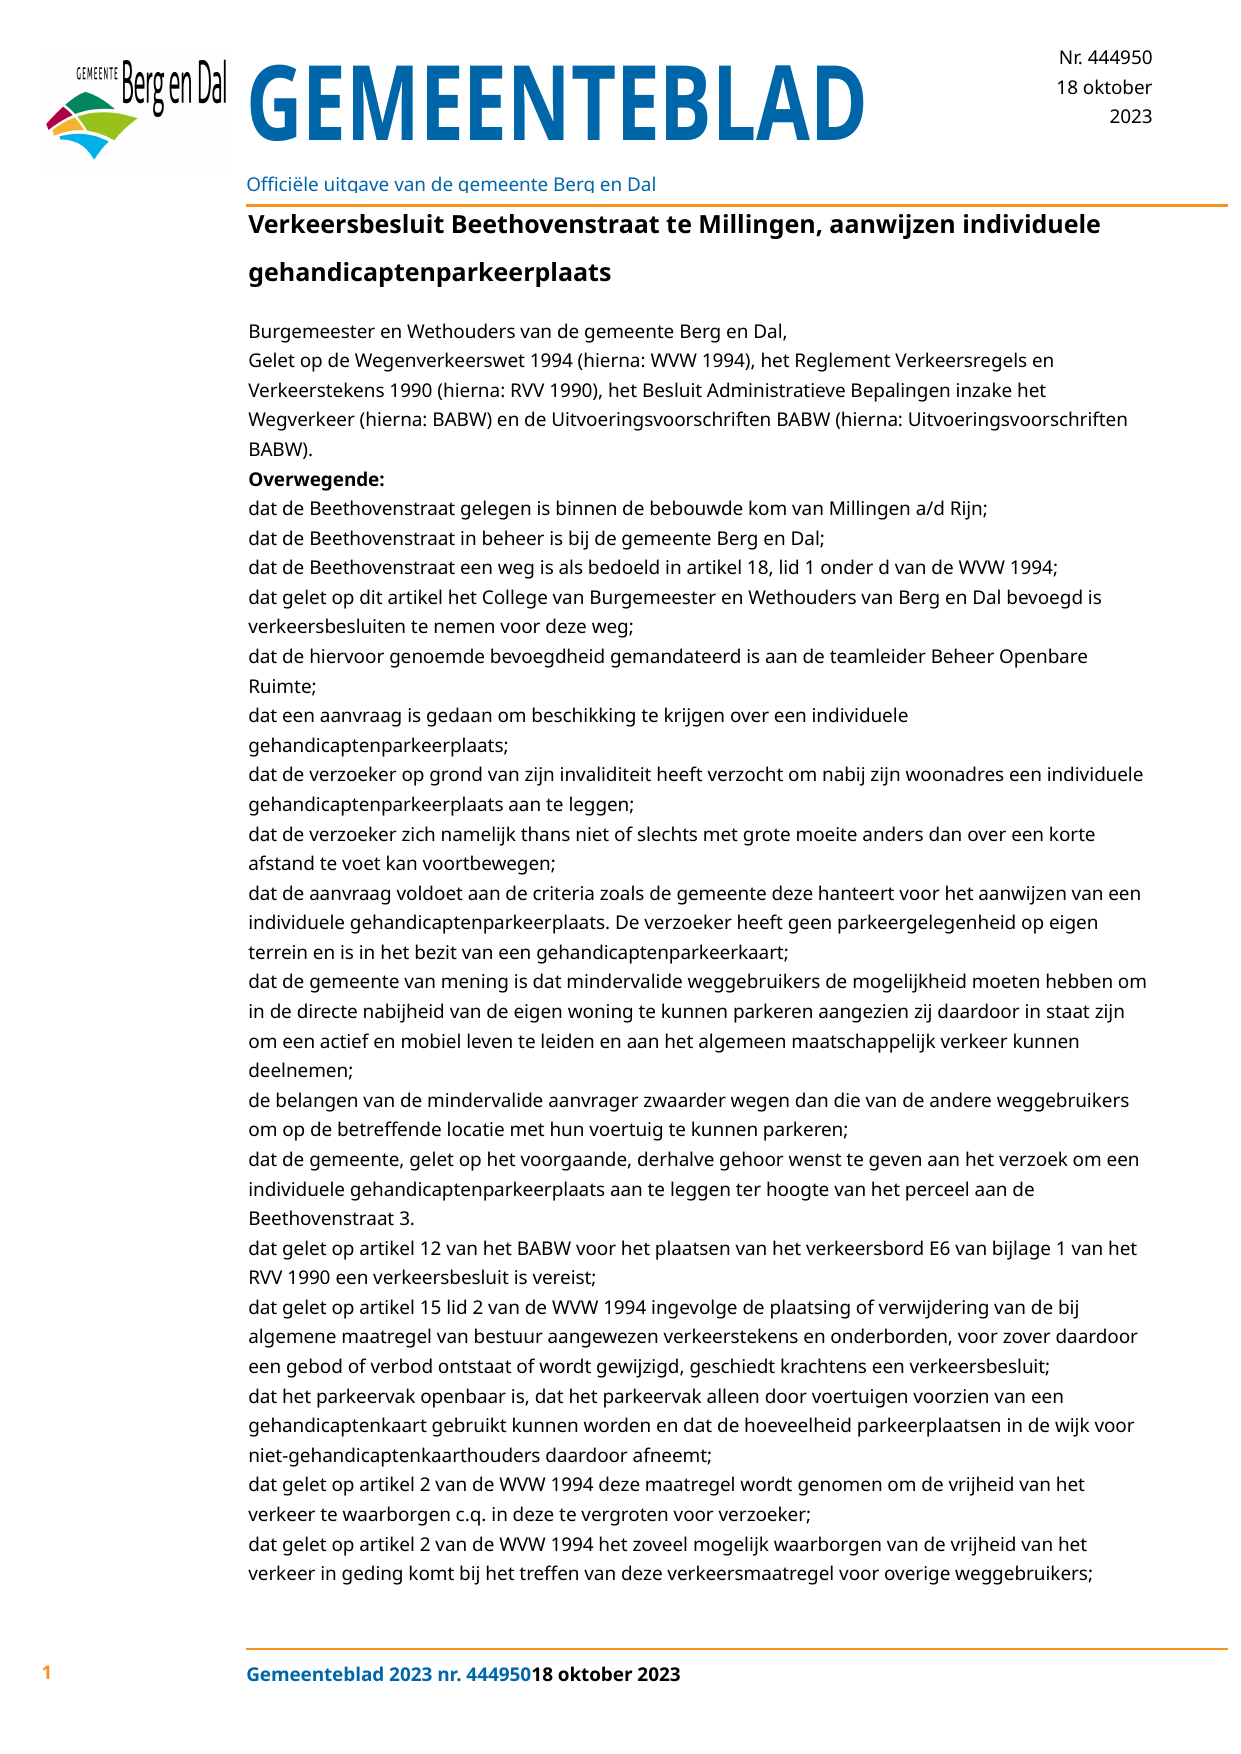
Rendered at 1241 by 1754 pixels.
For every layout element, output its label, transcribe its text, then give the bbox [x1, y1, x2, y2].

text dat de Beethovenstraat gelegen is binnen de bebouwde kom van Millingen a/d Rijn; [248, 495, 1152, 521]
text dat de gemeente, gelet op het voorgaande, derhalve gehoor wenst te geven aan het verzoek om een individuele gehandicaptenparkeerplaats aan te leggen ter hoogte van het perceel aan de Beethovenstraat 3. [248, 1146, 1152, 1231]
text dat gelet op artikel 15 lid 2 van de WVW 1994 ingevolge de plaatsing of verwijdering van de bij algemene maatregel van bestuur aangewezen verkeerstekens en onderborden, voor zover daardoor een gebod of verbod ontstaat of wordt gewijzigd, geschiedt krachtens een verkeersbesluit; [248, 1294, 1152, 1379]
text dat de aanvraag voldoet aan de criteria zoals de gemeente deze hanteert voor het aanwijzen van een individuele gehandicaptenparkeerplaats. De verzoeker heeft geen parkeergelegenheid op eigen terrein en is in het bezit van een gehandicaptenparkeerkaart; [248, 880, 1152, 965]
text dat de verzoeker op grond van zijn invaliditeit heeft verzocht om nabij zijn woonadres een individuele gehandicaptenparkeerplaats aan te leggen; [248, 762, 1152, 817]
text dat de Beethovenstraat een weg is als bedoeld in artikel 18, lid 1 onder d van de WVW 1994; [248, 554, 1152, 580]
text Burgemeester en Wethouders van de gemeente Berg en Dal, [248, 318, 1152, 344]
text de belangen van de mindervalide aanvrager zwaarder wegen dan die van de andere weggebruikers om op de betreffende locatie met hun voertuig te kunnen parkeren; [248, 1087, 1152, 1142]
text dat de Beethovenstraat in beheer is bij de gemeente Berg en Dal; [248, 525, 1152, 551]
picture [41, 47, 231, 172]
text dat een aanvraag is gedaan om beschikking te krijgen over een individuele gehandicaptenparkeerplaats; [248, 702, 1152, 758]
text Overwegende: [248, 466, 1152, 492]
text dat gelet op artikel 12 van het BABW voor het plaatsen van het verkeersbord E6 van bijlage 1 van het RVV 1990 een verkeersbesluit is vereist; [248, 1235, 1152, 1290]
text dat het parkeervak openbaar is, dat het parkeervak alleen door voertuigen voorzien van een gehandicaptenkaart gebruikt kunnen worden en dat de hoeveelheid parkeerplaatsen in de wijk voor niet-gehandicaptenkaarthouders daardoor afneemt; [248, 1383, 1152, 1468]
text Verkeersbesluit Beethovenstraat te Millingen, aanwijzen individuele gehandicaptenparkeerplaats [248, 207, 1152, 288]
text dat de gemeente van mening is dat mindervalide weggebruikers de mogelijkheid moeten hebben om in de directe nabijheid van de eigen woning te kunnen parkeren aangezien zij daardoor in staat zijn om een actief en mobiel leven te leiden en aan het algemeen maatschappelijk verkeer kunnen deelnemen; [248, 969, 1152, 1083]
text dat gelet op artikel 2 van de WVW 1994 het zoveel mogelijk waarborgen van de vrijheid van het verkeer in geding komt bij het treffen van deze verkeersmaatregel voor overige weggebruikers; [248, 1531, 1152, 1586]
text dat de verzoeker zich namelijk thans niet of slechts met grote moeite anders dan over een korte afstand te voet kan voortbewegen; [248, 821, 1152, 876]
text Gelet op de Wegenverkeerswet 1994 (hierna: WVW 1994), het Reglement Verkeersregels en Verkeerstekens 1990 (hierna: RVV 1990), het Besluit Administratieve Bepalingen inzake het Wegverkeer (hierna: BABW) en de Uitvoeringsvoorschriften BABW (hierna: Uitvoeringsvoorschriften BABW). [248, 347, 1152, 462]
text dat gelet op dit artikel het College van Burgemeester en Wethouders van Berg en Dal bevoegd is verkeersbesluiten te nemen voor deze weg; [248, 584, 1152, 639]
text dat de hiervoor genoemde bevoegdheid gemandateerd is aan de teamleider Beheer Openbare Ruimte; [248, 643, 1152, 699]
text dat gelet op artikel 2 van de WVW 1994 deze maatregel wordt genomen om de vrijheid van het verkeer te waarborgen c.q. in deze te vergroten voor verzoeker; [248, 1472, 1152, 1527]
